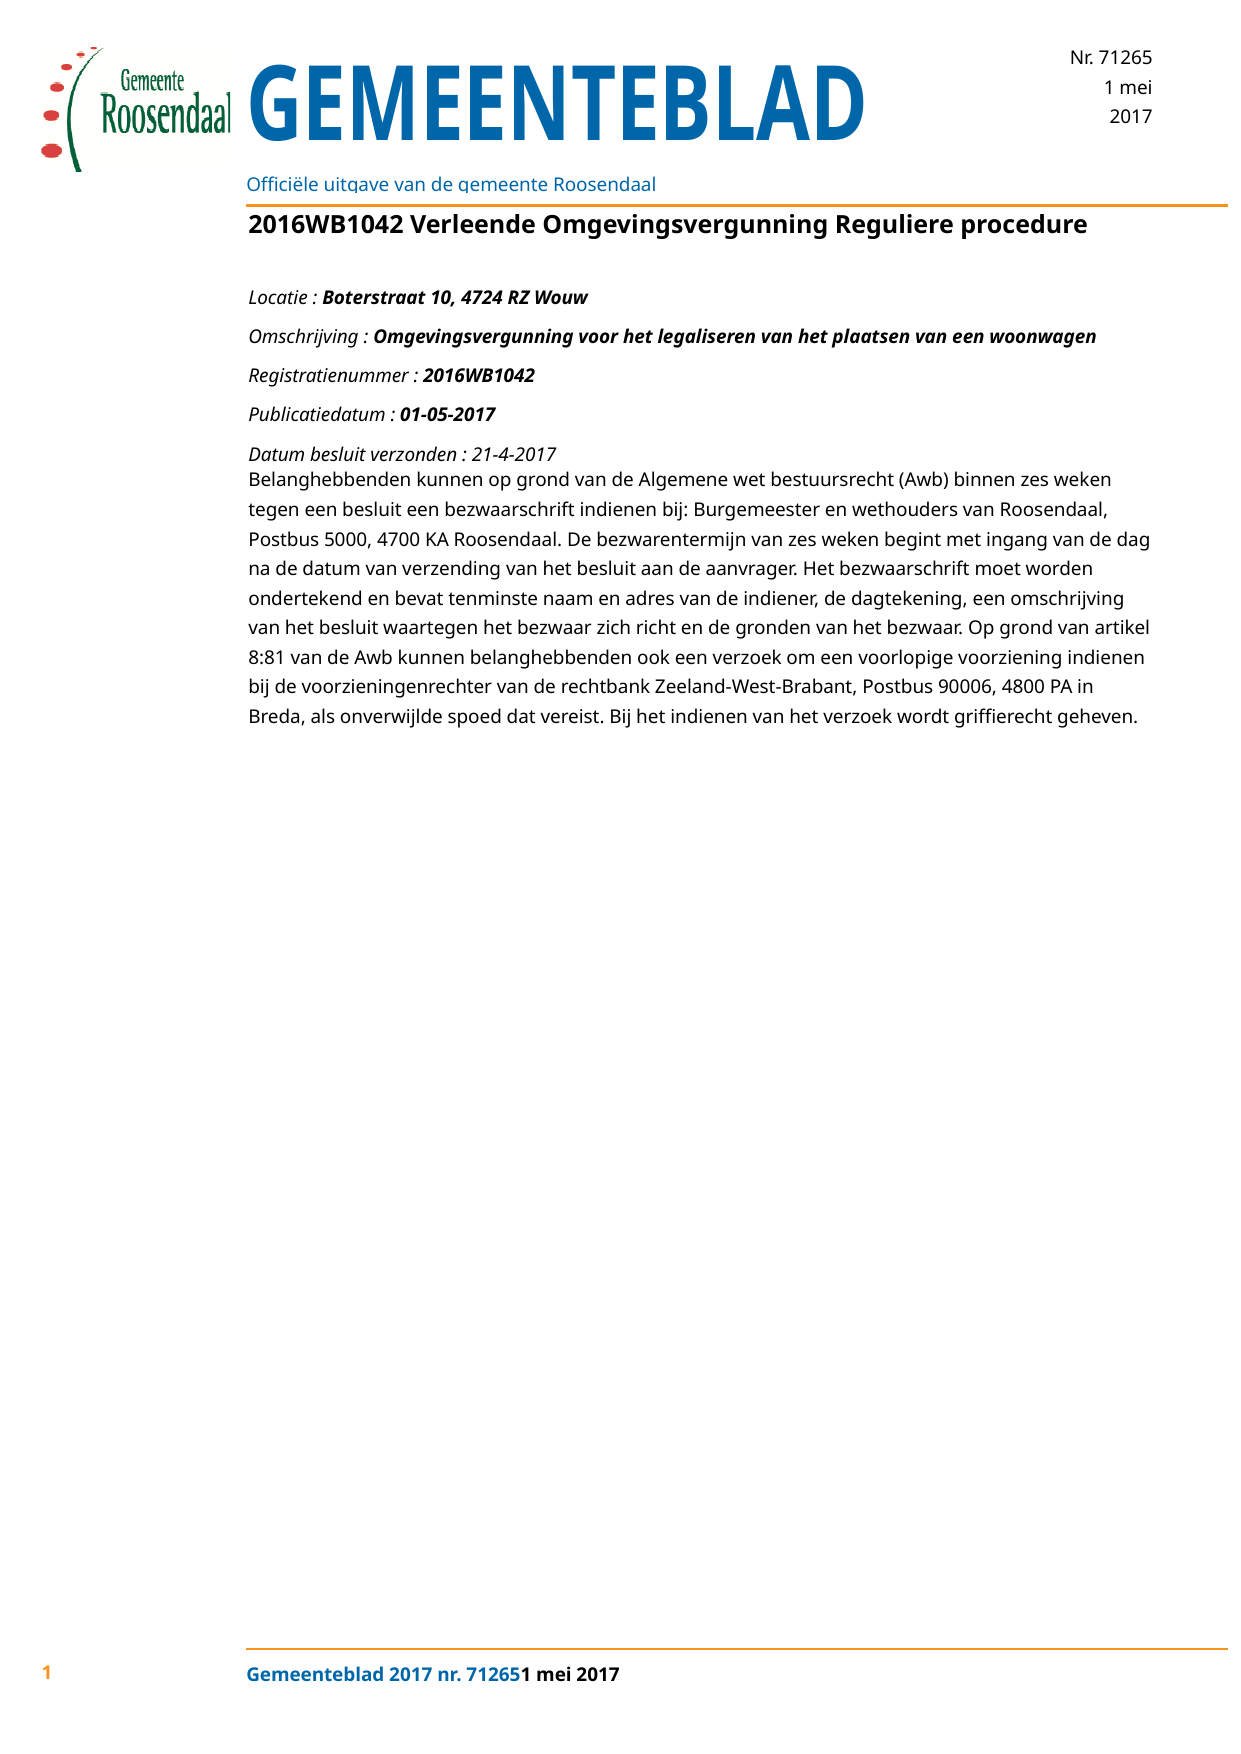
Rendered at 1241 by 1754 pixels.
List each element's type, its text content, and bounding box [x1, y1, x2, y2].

text Publicatiedatum : 01-05-2017 [248, 402, 1152, 427]
text Locatie : Boterstraat 10, 4724 RZ Wouw [248, 284, 1152, 309]
picture [41, 47, 231, 172]
text Belanghebbenden kunnen op grond van de Algemene wet bestuursrecht (Awb) binnen zes weken tegen een besluit een bezwaarschrift indienen bij: Burgemeester en wethouders van Roosendaal, Postbus 5000, 4700 KA Roosendaal. De bezwarentermijn van zes weken begint met ingang van de dag na de datum van verzending van het besluit aan de aanvrager. Het bezwaarschrift moet worden ondertekend en bevat tenminste naam en adres van de indiener, de dagtekening, een omschrijving van het besluit waartegen het bezwaar zich richt en de gronden van het bezwaar. Op grond van artikel 8:81 van de Awb kunnen belanghebbenden ook een verzoek om een voorlopige voorziening indienen bij de voorzieningenrechter van de rechtbank Zeeland-West-Brabant, Postbus 90006, 4800 PA in Breda, als onverwijlde spoed dat vereist. Bij het indienen van het verzoek wordt griffierecht geheven. [248, 467, 1152, 729]
text 2016WB1042 Verleende Omgevingsvergunning Reguliere procedure [248, 207, 1152, 241]
text Registratienummer : 2016WB1042 [248, 362, 1152, 388]
text Datum besluit verzonden : 21-4-2017 [248, 441, 1152, 467]
text Omschrijving : Omgevingsvergunning voor het legaliseren van het plaatsen van een woonwagen [248, 323, 1152, 349]
